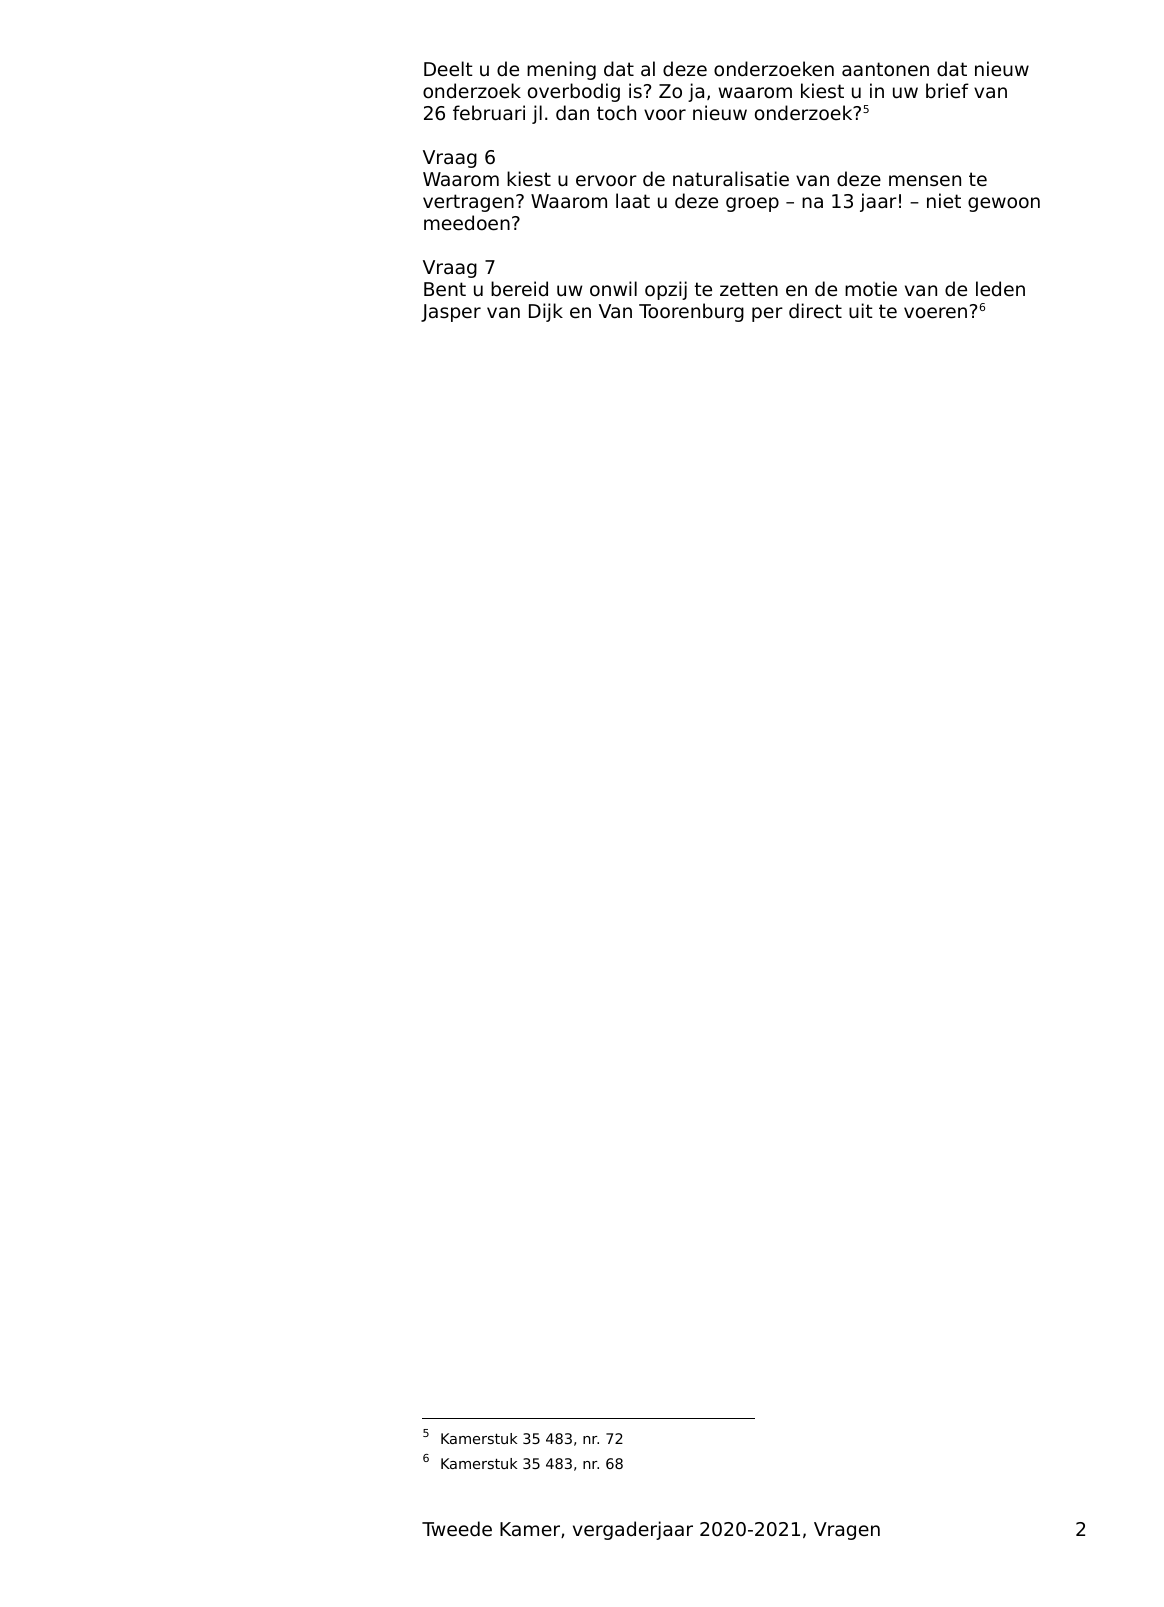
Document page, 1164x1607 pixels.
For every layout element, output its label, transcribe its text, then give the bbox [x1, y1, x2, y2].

text Kamerstuk 35 483, nr. 68 [422, 1452, 1087, 1474]
text Waarom kiest u ervoor de naturalisatie van deze mensen te vertragen? Waarom laat u deze groep – na 13 jaar! – niet gewoon meedoen? [422, 169, 1087, 235]
text Deelt u de mening dat al deze onderzoeken aantonen dat nieuw onderzoek overbodig is? Zo ja, waarom kiest u in uw brief van 26 februari jl. dan toch voor nieuw onderzoek? [422, 59, 1087, 125]
text Vraag 6 [422, 147, 1087, 169]
text Kamerstuk 35 483, nr. 72 [422, 1427, 1087, 1449]
text Bent u bereid uw onwil opzij te zetten en de motie van de leden Jasper van Dijk en Van Toorenburg per direct uit te voeren? [422, 279, 1087, 323]
text Vraag 7 [422, 257, 1087, 279]
